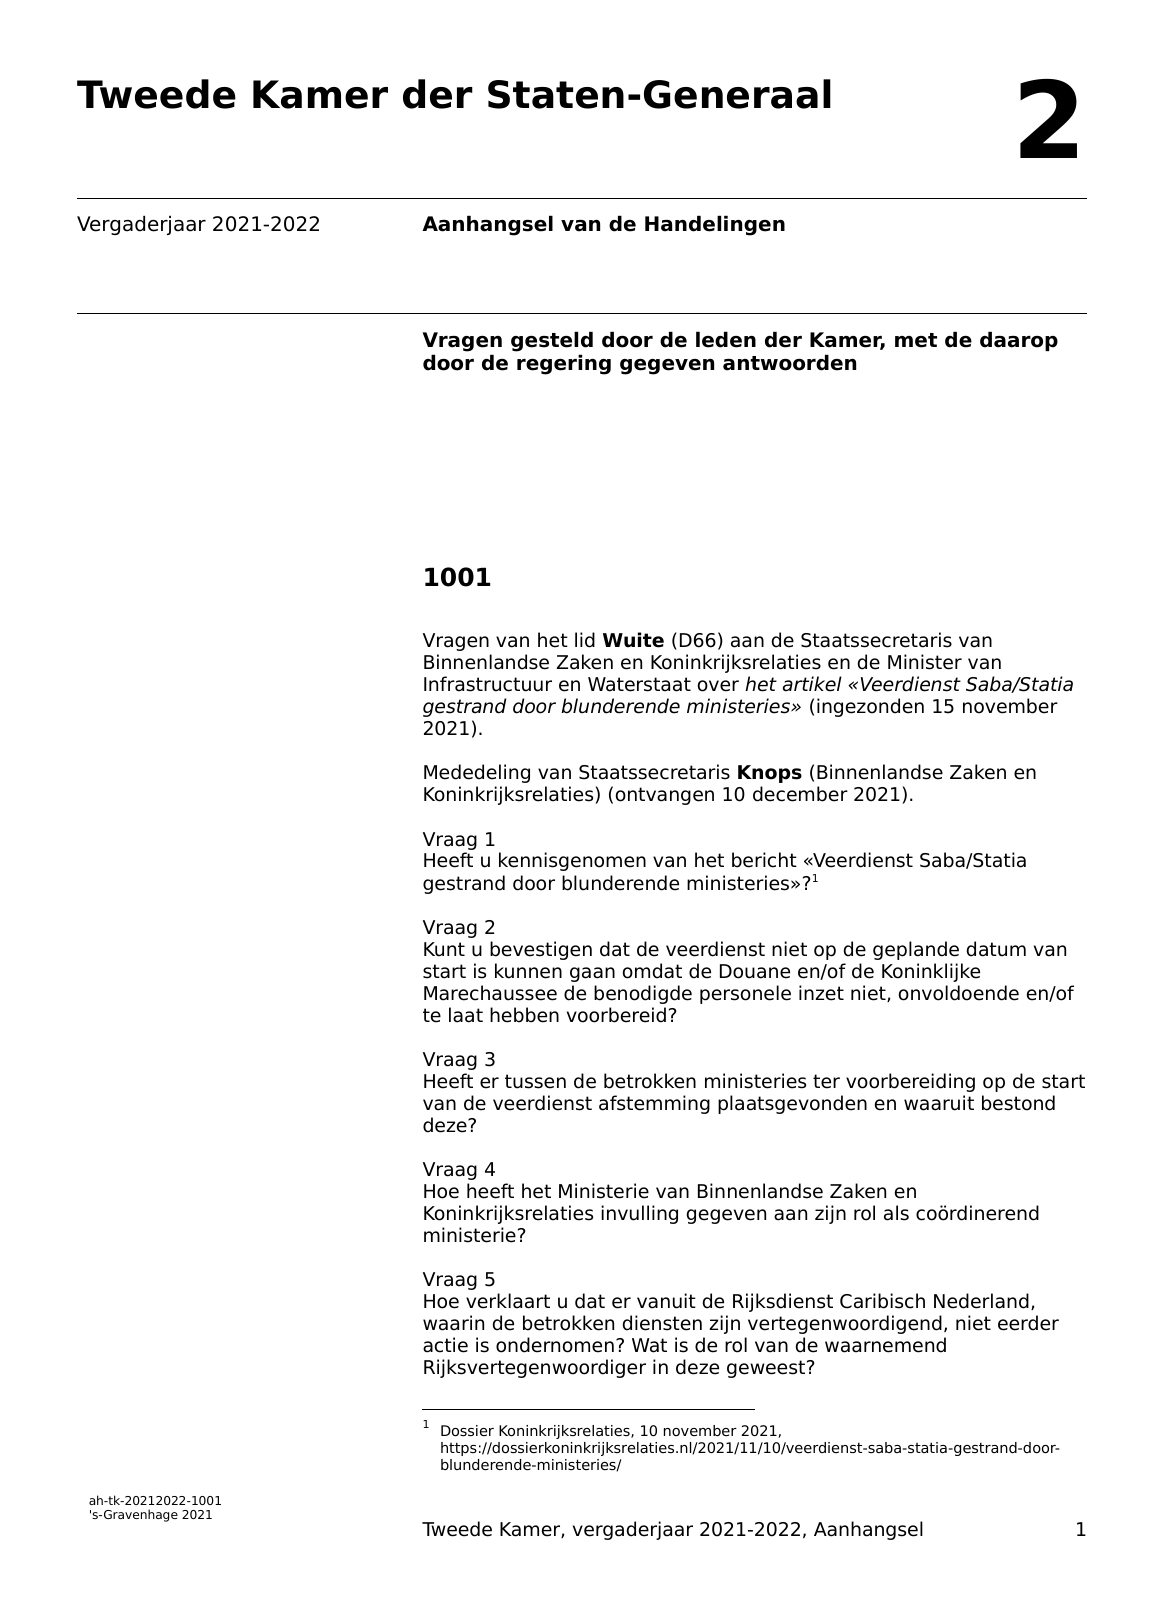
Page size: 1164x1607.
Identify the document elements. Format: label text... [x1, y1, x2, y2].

text Heeft er tussen de betrokken ministeries ter voorbereiding op de start van de veerdienst afstemming plaatsgevonden en waaruit bestond deze? [422, 1071, 1087, 1137]
text Vraag 1 [422, 828, 1087, 850]
text Hoe heeft het Ministerie van Binnenlandse Zaken en Koninkrijksrelaties invulling gegeven aan zijn rol als coördinerend ministerie? [422, 1181, 1087, 1247]
table_cell Aanhangsel van de Handelingen [422, 199, 1087, 313]
table_cell Vragen gesteld door de leden der Kamer, met de daarop door de regering gegeven antwoorden [422, 314, 1087, 375]
text Vragen van het lid Wuite (D66) aan de Staatssecretaris van Binnenlandse Zaken en Koninkrijksrelaties en de Minister van Infrastructuur en Waterstaat over het artikel «Veerdienst Saba/Statia gestrand door blunderende ministeries» (ingezonden 15 november 2021). [422, 630, 1087, 740]
text Vraag 4 [422, 1159, 1087, 1181]
text Kunt u bevestigen dat de veerdienst niet op de geplande datum van start is kunnen gaan omdat de Douane en/of de Koninklijke Marechaussee de benodigde personele inzet niet, onvoldoende en/of te laat hebben voorbereid? [422, 938, 1087, 1026]
text Hoe verklaart u dat er vanuit de Rijksdienst Caribisch Nederland, waarin de betrokken diensten zijn vertegenwoordigend, niet eerder actie is ondernomen? Wat is de rol van de waarnemend Rijksvertegenwoordiger in deze geweest? [422, 1291, 1087, 1379]
table_cell Vergaderjaar 2021-2022 [77, 199, 422, 313]
text ah-tk-20212022-1001 [88, 1494, 323, 1508]
text Heeft u kennisgenomen van het bericht «Veerdienst Saba/Statia gestrand door blunderende ministeries»? [422, 850, 1087, 894]
text Dossier Koninkrijksrelaties, 10 november 2021, https://dossierkoninkrijksrelaties.nl/2021/11/10/veerdienst-saba-statia-gestrand-door-blunderende-ministeries/ [422, 1418, 1087, 1474]
text Mededeling van Staatssecretaris Knops (Binnenlandse Zaken en Koninkrijksrelaties) (ontvangen 10 december 2021). [422, 762, 1087, 806]
text 1001 [422, 563, 1087, 592]
table_header Tweede Kamer der Staten-Generaal [77, 59, 886, 198]
text Vraag 2 [422, 917, 1087, 938]
text 's-Gravenhage 2021 [88, 1508, 323, 1522]
text Vraag 5 [422, 1269, 1087, 1291]
table_header 2 [886, 59, 1087, 198]
table_cell [77, 314, 422, 375]
text Vraag 3 [422, 1049, 1087, 1071]
